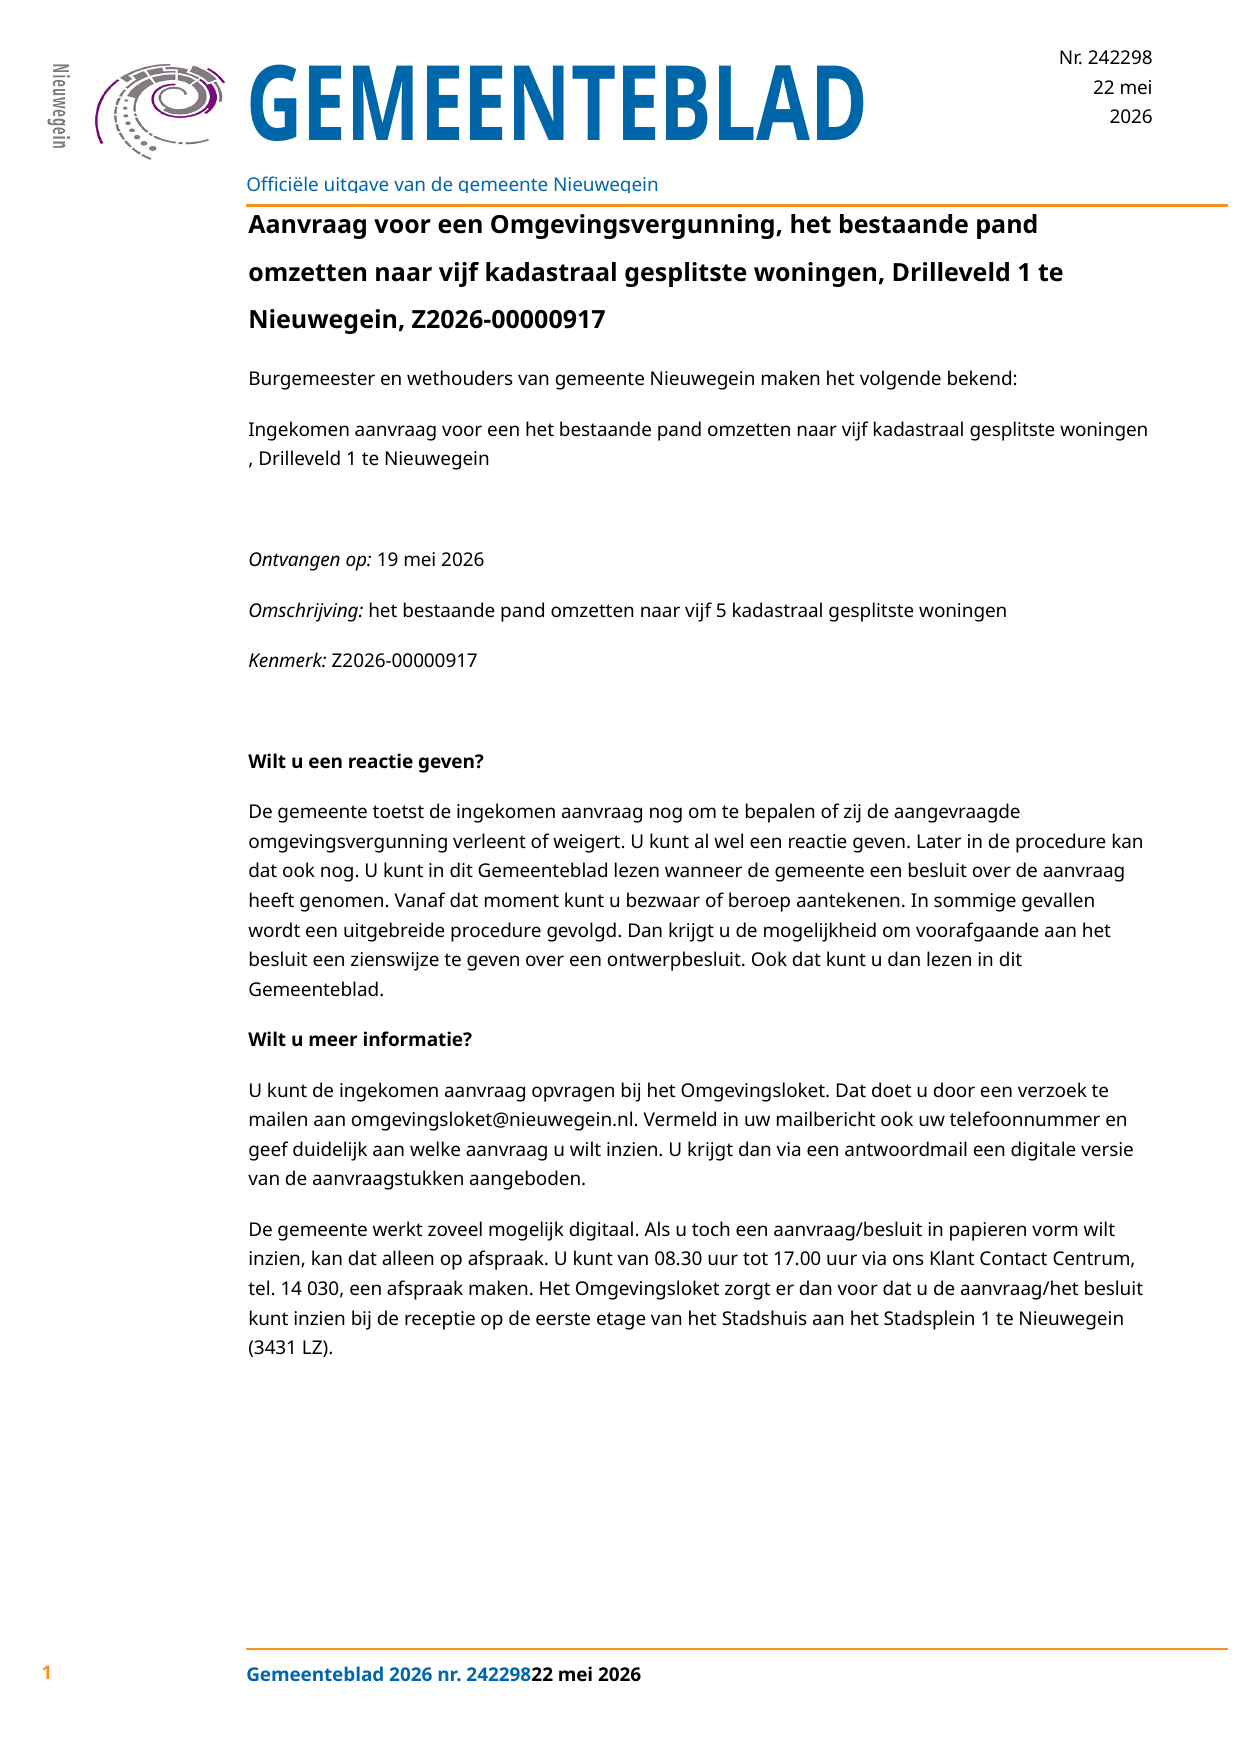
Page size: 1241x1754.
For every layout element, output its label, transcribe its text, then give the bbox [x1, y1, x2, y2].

text Wilt u meer informatie? [248, 1026, 1152, 1052]
picture [41, 47, 231, 172]
text Omschrijving: het bestaande pand omzetten naar vijf 5 kadastraal gesplitste woningen [248, 597, 1152, 622]
text Wilt u een reactie geven? [248, 748, 1152, 774]
text U kunt de ingekomen aanvraag opvragen bij het Omgevingsloket. Dat doet u door een verzoek te mailen aan omgevingsloket@nieuwegein.nl. Vermeld in uw mailbericht ook uw telefoonnummer en geef duidelijk aan welke aanvraag u wilt inzien. U krijgt dan via een antwoordmail een digitale versie van de aanvraagstukken aangeboden. [248, 1077, 1152, 1191]
text Ontvangen op: 19 mei 2026 [248, 546, 1152, 572]
text Kenmerk: Z2026-00000917 [248, 647, 1152, 673]
text De gemeente toetst de ingekomen aanvraag nog om te bepalen of zij de aangevraagde omgevingsvergunning verleent of weigert. U kunt al wel een reactie geven. Later in de procedure kan dat ook nog. U kunt in dit Gemeenteblad lezen wanneer de gemeente een besluit over de aanvraag heeft genomen. Vanaf dat moment kunt u bezwaar of beroep aantekenen. In sommige gevallen wordt een uitgebreide procedure gevolgd. Dan krijgt u de mogelijkheid om voorafgaande aan het besluit een zienswijze te geven over een ontwerpbesluit. Ook dat kunt u dan lezen in dit Gemeenteblad. [248, 798, 1152, 1002]
text Aanvraag voor een Omgevingsvergunning, het bestaande pand omzetten naar vijf kadastraal gesplitste woningen, Drilleveld 1 te Nieuwegein, Z2026-00000917 [248, 207, 1152, 336]
text De gemeente werkt zoveel mogelijk digitaal. Als u toch een aanvraag/besluit in papieren vorm wilt inzien, kan dat alleen op afspraak. U kunt van 08.30 uur tot 17.00 uur via ons Klant Contact Centrum, tel. 14 030, een afspraak maken. Het Omgevingsloket zorgt er dan voor dat u de aanvraag/het besluit kunt inzien bij de receptie op de eerste etage van het Stadshuis aan het Stadsplein 1 te Nieuwegein (3431 LZ). [248, 1216, 1152, 1360]
text Ingekomen aanvraag voor een het bestaande pand omzetten naar vijf kadastraal gesplitste woningen , Drilleveld 1 te Nieuwegein [248, 416, 1152, 471]
text Burgemeester en wethouders van gemeente Nieuwegein maken het volgende bekend: [248, 366, 1152, 391]
